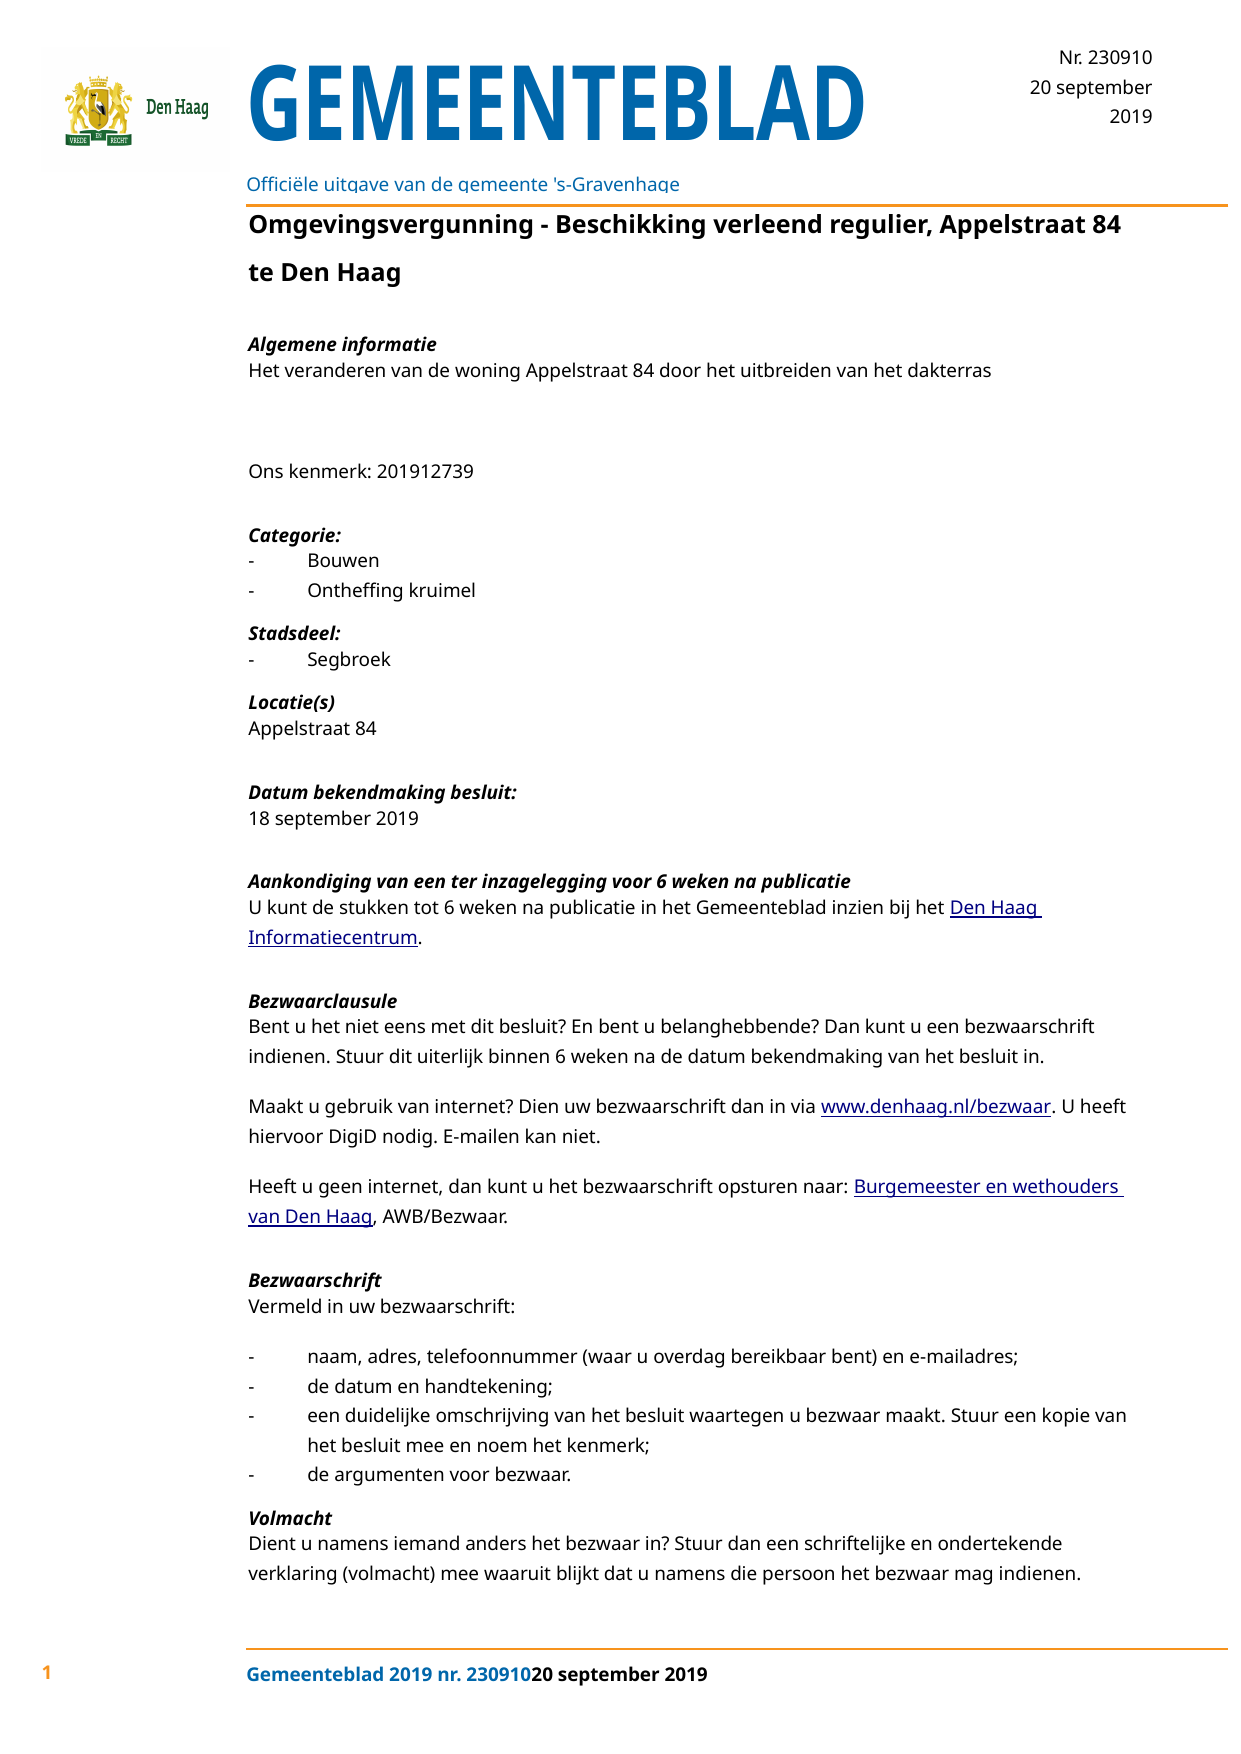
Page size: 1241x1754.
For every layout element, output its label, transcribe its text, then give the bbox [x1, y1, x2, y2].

text Aankondiging van een ter inzagelegging voor 6 weken na publicatie [248, 869, 1152, 894]
text Locatie(s) [248, 689, 1152, 715]
list naam, adres, telefoonnummer (waar u overdag bereikbaar bent) en e-mailadres; [248, 1343, 1152, 1369]
text Vermeld in uw bezwaarschrift: [248, 1293, 1152, 1319]
text Stadsdeel: [248, 620, 1152, 646]
list Ontheffing kruimel [248, 577, 1152, 603]
list de datum en handtekening; [248, 1373, 1152, 1399]
picture [41, 47, 231, 172]
text Categorie: [248, 522, 1152, 548]
text 18 september 2019 [248, 805, 1152, 830]
list een duidelijke omschrijving van het besluit waartegen u bezwaar maakt. Stuur een kopie van het besluit mee en noem het kenmerk; [248, 1402, 1152, 1458]
list Bouwen [248, 548, 1152, 573]
text Maakt u gebruik van internet? Dien uw bezwaarschrift dan in via www.denhaag.nl/bezwaar. U heeft hiervoor DigiD nodig. E-mailen kan niet. [248, 1094, 1152, 1149]
text Volmacht [248, 1505, 1152, 1531]
text Datum bekendmaking besluit: [248, 779, 1152, 805]
text Omgevingsvergunning - Beschikking verleend regulier, Appelstraat 84 te Den Haag [248, 207, 1152, 288]
text Bezwaarclausule [248, 988, 1152, 1014]
text Het veranderen van de woning Appelstraat 84 door het uitbreiden van het dakterras [248, 357, 1152, 383]
text Heeft u geen internet, dan kunt u het bezwaarschrift opsturen naar: Burgemeester en wethouders van Den Haag, AWB/Bezwaar. [248, 1174, 1152, 1229]
text U kunt de stukken tot 6 weken na publicatie in het Gemeenteblad inzien bij het Den Haag Informatiecentrum. [248, 894, 1152, 950]
text Dient u namens iemand anders het bezwaar in? Stuur dan een schriftelijke en ondertekende verklaring (volmacht) mee waaruit blijkt dat u namens die persoon het bezwaar mag indienen. [248, 1531, 1152, 1586]
text Bezwaarschrift [248, 1267, 1152, 1293]
text Bent u het niet eens met dit besluit? En bent u belanghebbende? Dan kunt u een bezwaarschrift indienen. Stuur dit uiterlijk binnen 6 weken na de datum bekendmaking van het besluit in. [248, 1014, 1152, 1069]
text Appelstraat 84 [248, 715, 1152, 741]
text Algemene informatie [248, 331, 1152, 357]
list Segbroek [248, 646, 1152, 672]
list de argumenten voor bezwaar. [248, 1462, 1152, 1487]
text Ons kenmerk: 201912739 [248, 458, 1152, 484]
